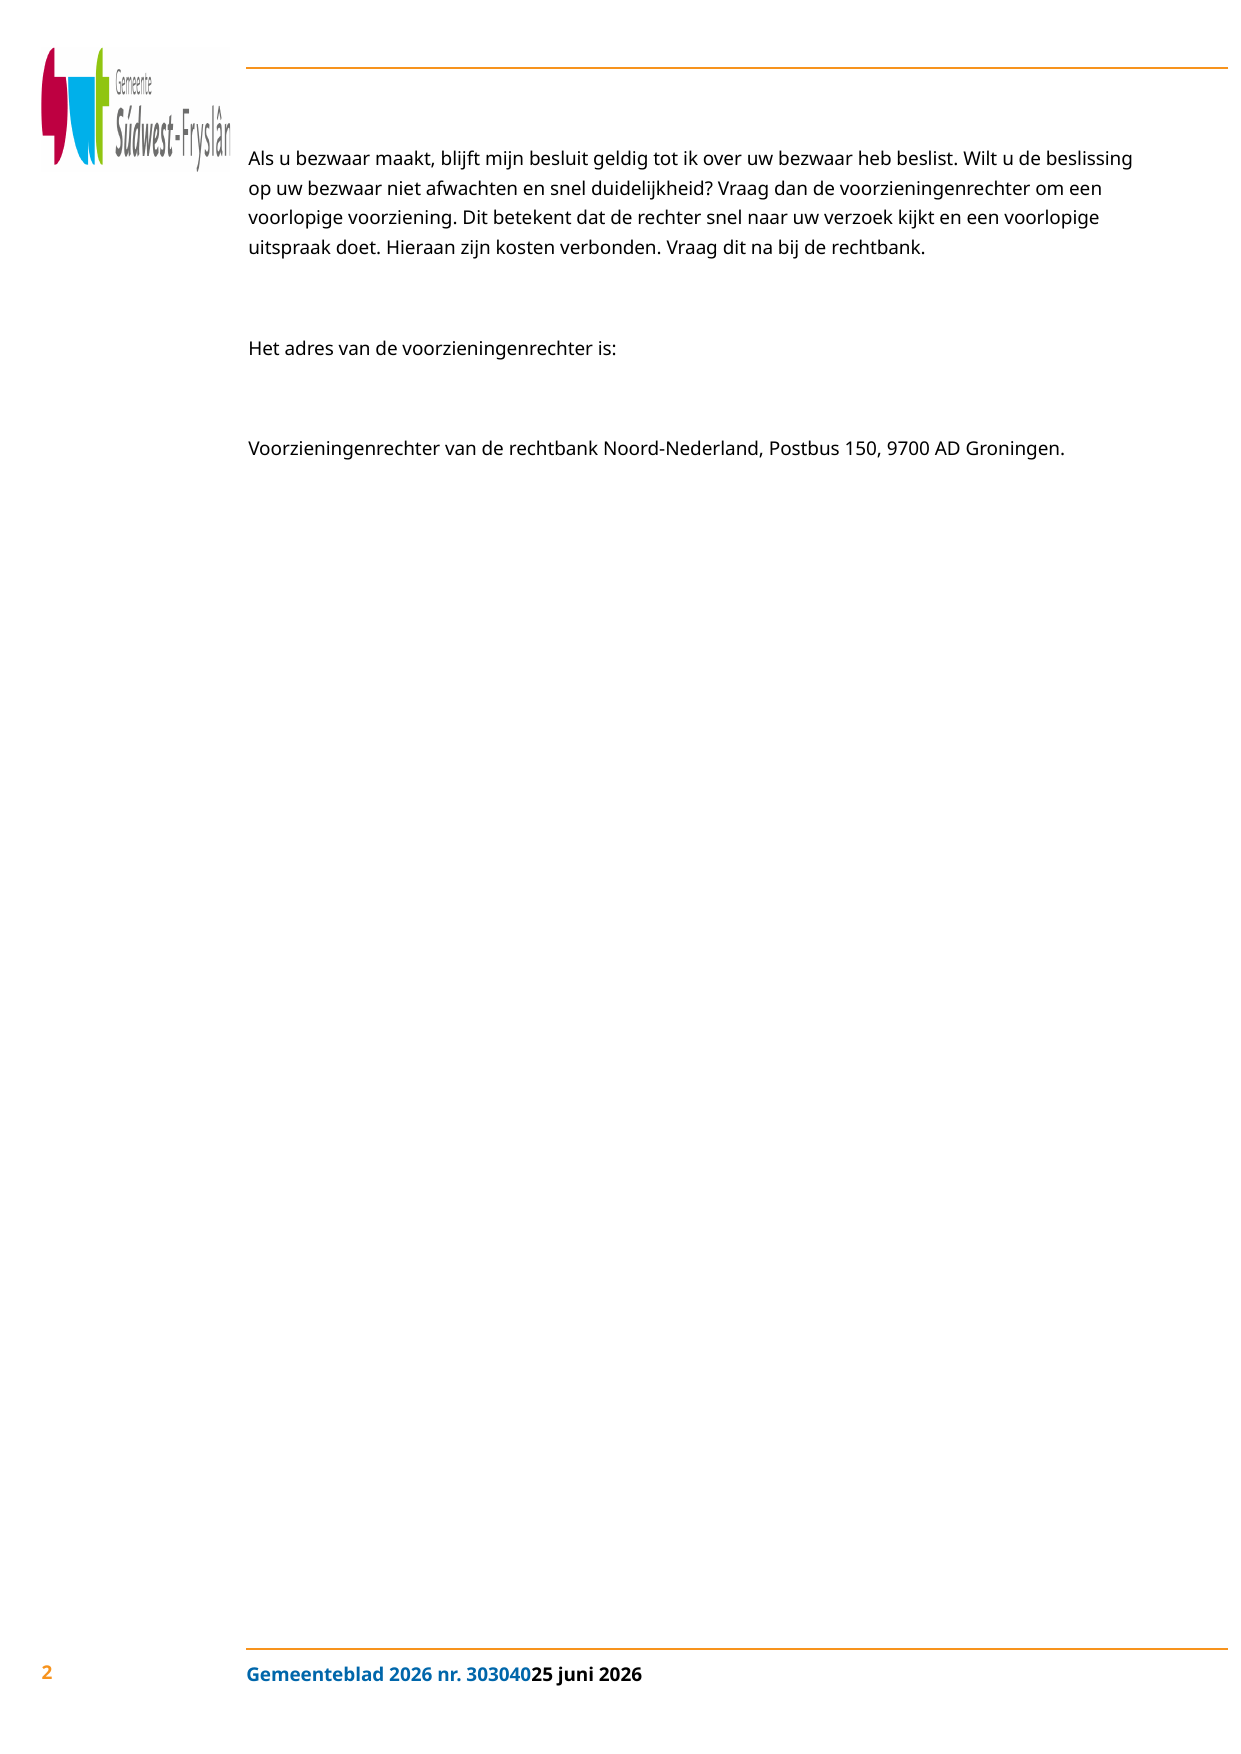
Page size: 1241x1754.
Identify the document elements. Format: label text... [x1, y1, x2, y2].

text Als u bezwaar maakt, blijft mijn besluit geldig tot ik over uw bezwaar heb beslist. Wilt u de beslissing op uw bezwaar niet afwachten en snel duidelijkheid? Vraag dan de voorzieningenrechter om een voorlopige voorziening. Dit betekent dat de rechter snel naar uw verzoek kijkt en een voorlopige uitspraak doet. Hieraan zijn kosten verbonden. Vraag dit na bij de rechtbank. [248, 145, 1152, 260]
picture [41, 47, 231, 172]
text Het adres van de voorzieningenrechter is: [248, 335, 1152, 361]
text Voorzieningenrechter van de rechtbank Noord-Nederland, Postbus 150, 9700 AD Groningen. [248, 436, 1152, 461]
